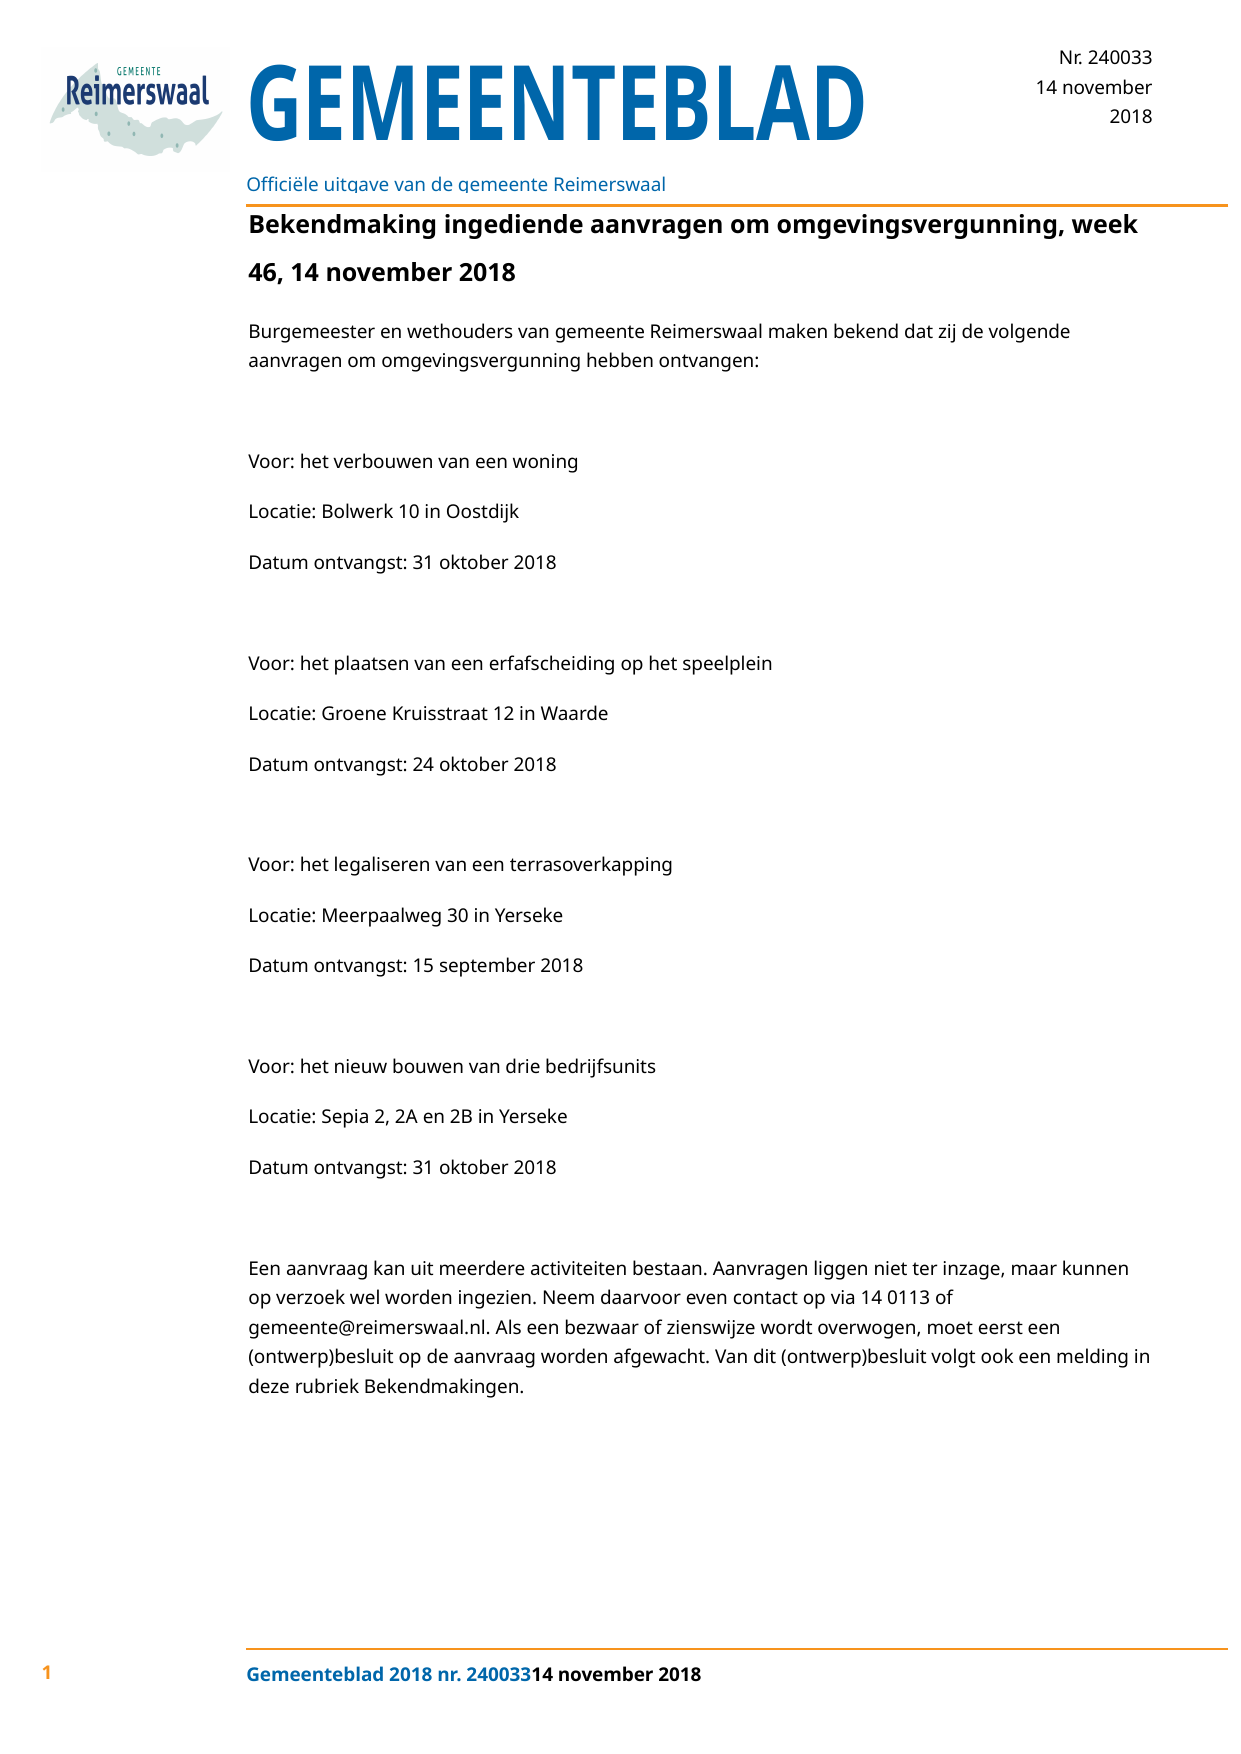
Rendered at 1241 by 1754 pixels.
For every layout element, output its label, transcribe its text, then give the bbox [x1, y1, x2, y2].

text Datum ontvangst: 31 oktober 2018 [248, 1154, 1152, 1180]
text Datum ontvangst: 24 oktober 2018 [248, 751, 1152, 777]
text Locatie: Meerpaalweg 30 in Yerseke [248, 902, 1152, 928]
text Bekendmaking ingediende aanvragen om omgevingsvergunning, week 46, 14 november 2018 [248, 207, 1152, 288]
text Locatie: Groene Kruisstraat 12 in Waarde [248, 700, 1152, 726]
text Voor: het legaliseren van een terrasoverkapping [248, 852, 1152, 877]
text Datum ontvangst: 15 september 2018 [248, 952, 1152, 978]
text Datum ontvangst: 31 oktober 2018 [248, 549, 1152, 575]
text Locatie: Sepia 2, 2A en 2B in Yerseke [248, 1104, 1152, 1129]
text Voor: het nieuw bouwen van drie bedrijfsunits [248, 1053, 1152, 1079]
text Burgemeester en wethouders van gemeente Reimerswaal maken bekend dat zij de volgende aanvragen om omgevingsvergunning hebben ontvangen: [248, 318, 1152, 373]
text Een aanvraag kan uit meerdere activiteiten bestaan. Aanvragen liggen niet ter inzage, maar kunnen op verzoek wel worden ingezien. Neem daarvoor even contact op via 14 0113 of gemeente@reimerswaal.nl. Als een bezwaar of zienswijze wordt overwogen, moet eerst een (ontwerp)besluit op de aanvraag worden afgewacht. Van dit (ontwerp)besluit volgt ook een melding in deze rubriek Bekendmakingen. [248, 1255, 1152, 1399]
text Locatie: Bolwerk 10 in Oostdijk [248, 499, 1152, 524]
picture [41, 47, 231, 172]
text Voor: het verbouwen van een woning [248, 448, 1152, 474]
text Voor: het plaatsen van een erfafscheiding op het speelplein [248, 650, 1152, 676]
